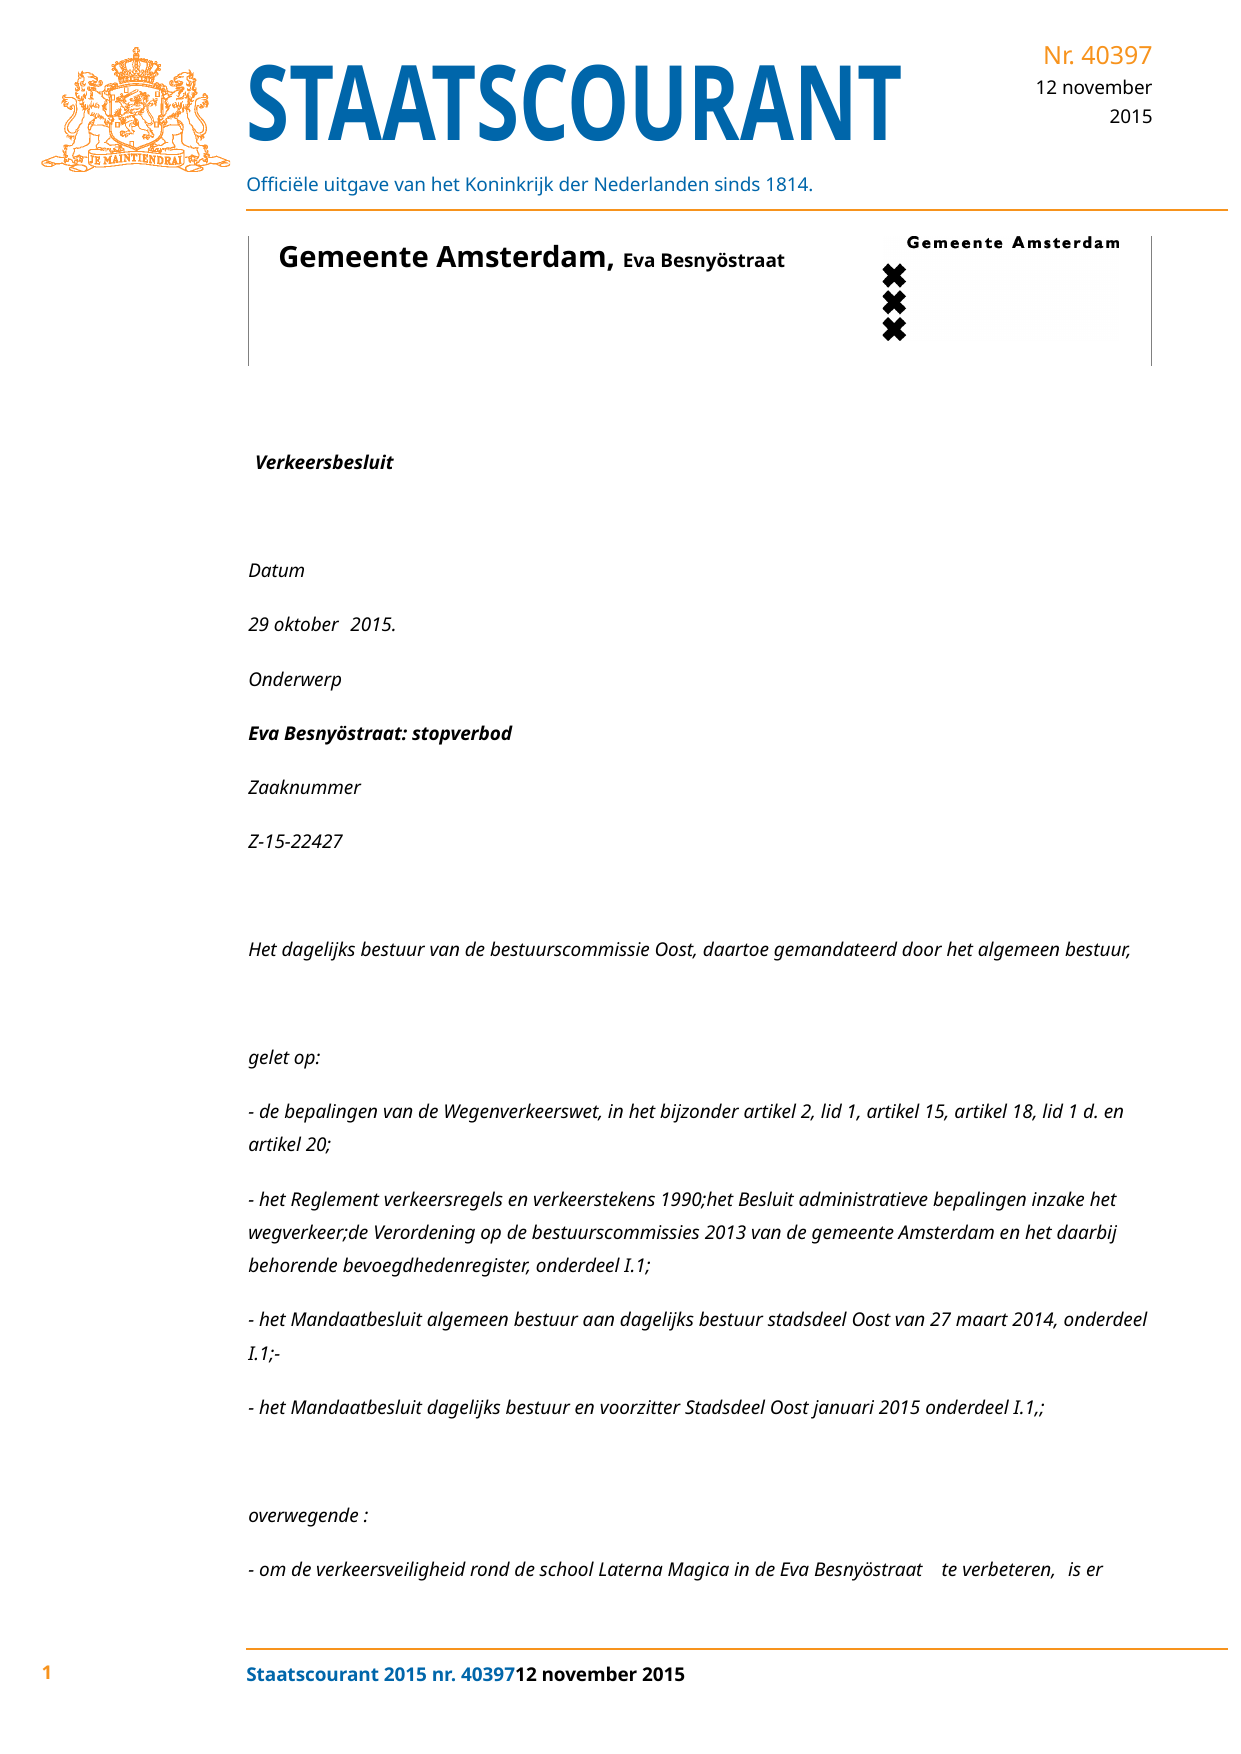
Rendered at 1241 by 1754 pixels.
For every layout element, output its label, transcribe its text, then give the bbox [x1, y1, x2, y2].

text - het Mandaatbesluit dagelijks bestuur en voorzitter Stadsdeel Oost januari 2015 onderdeel I.1,; [248, 1394, 1152, 1420]
text Het dagelijks bestuur van de bestuurscommissie Oost, daartoe gemandateerd door het algemeen bestuur, [248, 936, 1152, 962]
text - het Mandaatbesluit algemeen bestuur aan dagelijks bestuur stadsdeel Oost van 27 maart 2014, onderdeel I.1;- [248, 1307, 1152, 1366]
text - de bepalingen van de Wegenverkeerswet, in het bijzonder artikel 2, lid 1, artikel 15, artikel 18, lid 1 d. en artikel 20; [248, 1098, 1152, 1157]
text overwegende : [248, 1502, 1152, 1528]
text - het Reglement verkeersregels en verkeerstekens 1990;het Besluit administratieve bepalingen inzake het wegverkeer;de Verordening op de bestuurscommissies 2013 van de gemeente Amsterdam en het daarbij behorende bevoegdhedenregister, onderdeel I.1; [248, 1186, 1152, 1278]
text - om de verkeersveiligheid rond de school Laterna Magica in de Eva Besnyöstraat te verbeteren, is er [248, 1556, 1152, 1582]
text gelet op: [248, 1044, 1152, 1070]
text Z-15-22427 [248, 828, 1152, 854]
picture [41, 47, 231, 172]
picture [882, 236, 1119, 341]
text Datum [248, 558, 1152, 583]
text Verkeersbesluit [248, 449, 1152, 475]
table_header Gemeente Amsterdam, Eva Besnyöstraat [249, 236, 850, 366]
text Eva Besnyöstraat: stopverbod [248, 720, 1152, 746]
table_header [850, 236, 1151, 366]
text 29 oktober 2015. [248, 612, 1152, 637]
text Zaaknummer [248, 774, 1152, 799]
text Onderwerp [248, 666, 1152, 691]
